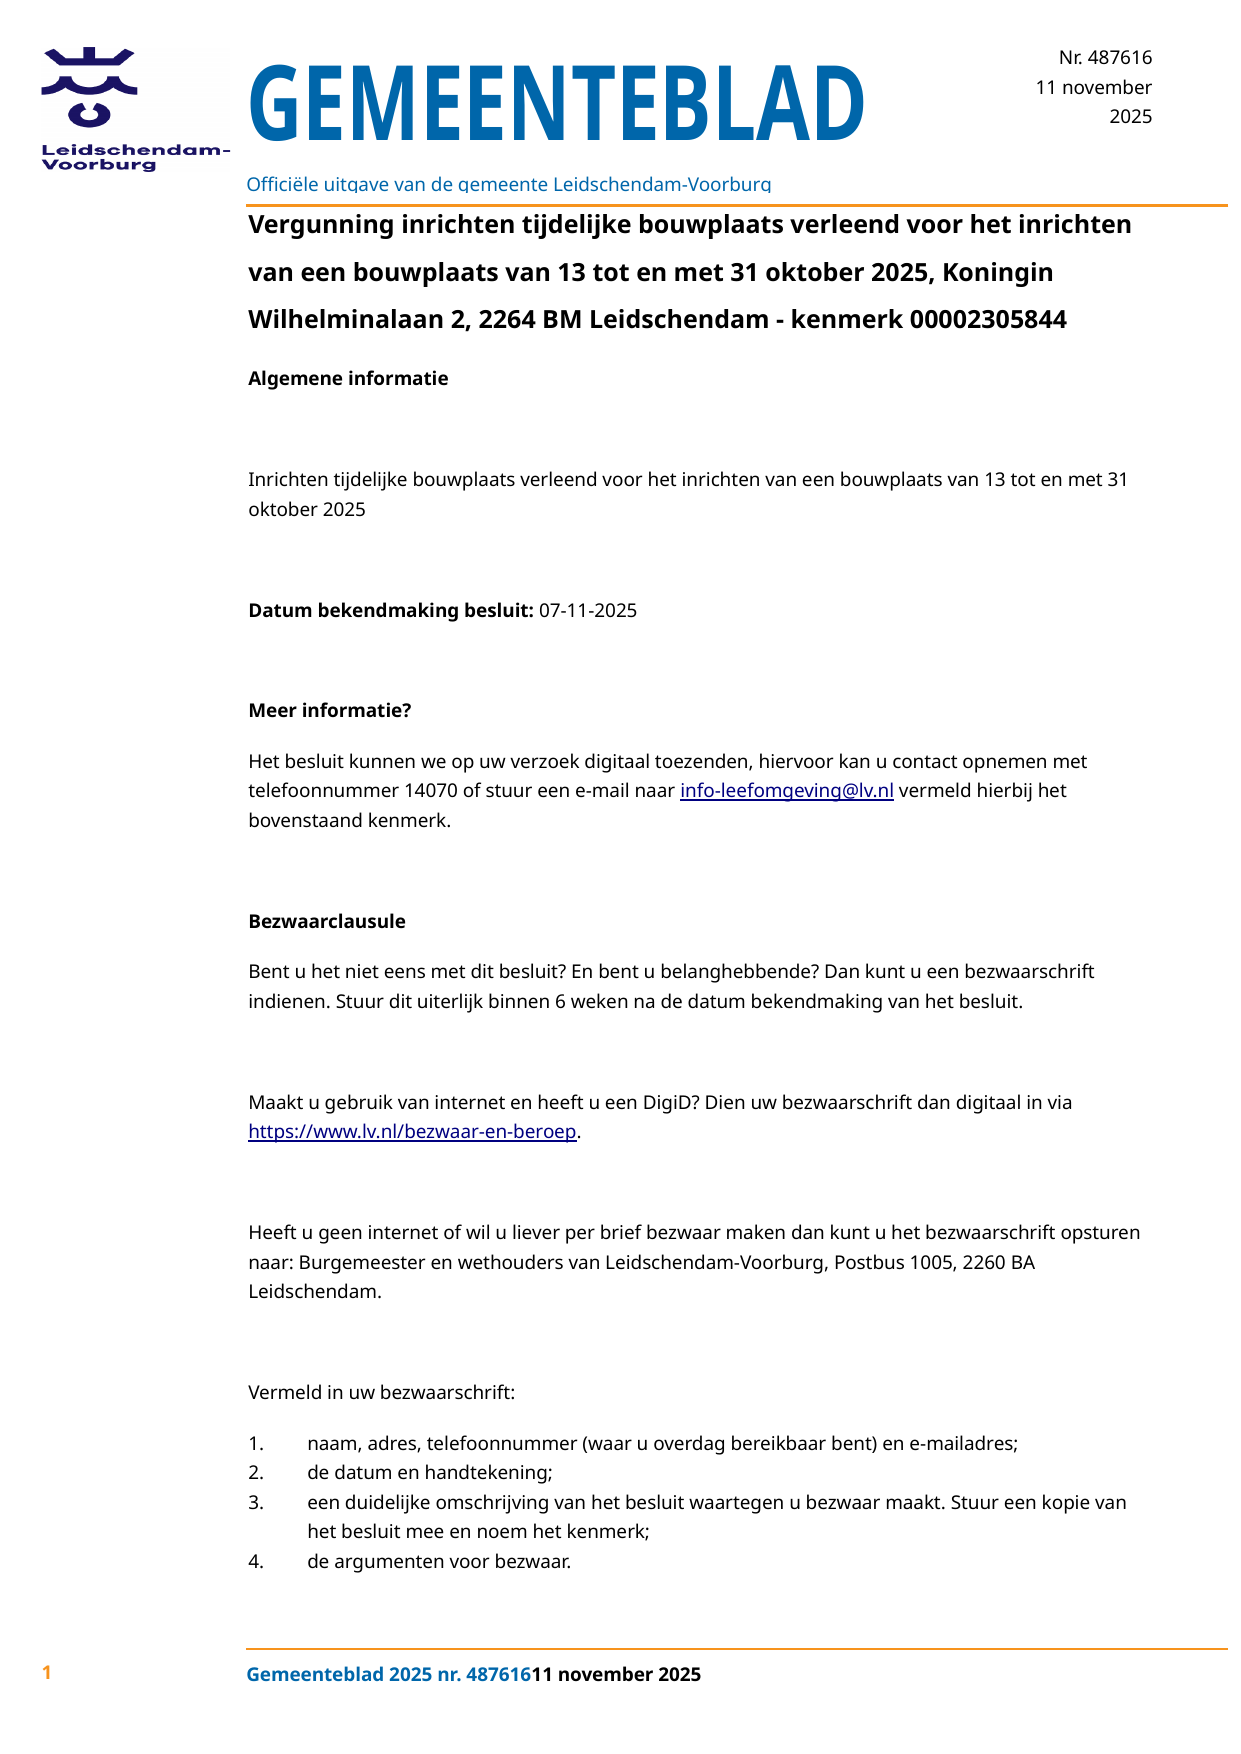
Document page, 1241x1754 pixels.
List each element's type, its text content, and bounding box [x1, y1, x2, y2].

picture [41, 47, 231, 172]
list de argumenten voor bezwaar. [248, 1548, 1152, 1574]
text Bent u het niet eens met dit besluit? En bent u belanghebbende? Dan kunt u een bezwaarschrift indienen. Stuur dit uiterlijk binnen 6 weken na de datum bekendmaking van het besluit. [248, 958, 1152, 1014]
text Maakt u gebruik van internet en heeft u een DigiD? Dien uw bezwaarschrift dan digitaal in via https://www.lv.nl/bezwaar-en-beroep. [248, 1089, 1152, 1144]
text Vergunning inrichten tijdelijke bouwplaats verleend voor het inrichten van een bouwplaats van 13 tot en met 31 oktober 2025, Koningin Wilhelminalaan 2, 2264 BM Leidschendam - kenmerk 00002305844 [248, 207, 1152, 336]
text Vermeld in uw bezwaarschrift: [248, 1379, 1152, 1405]
list een duidelijke omschrijving van het besluit waartegen u bezwaar maakt. Stuur een kopie van het besluit mee en noem het kenmerk; [248, 1489, 1152, 1544]
text Algemene informatie [248, 366, 1152, 391]
text Heeft u geen internet of wil u liever per brief bezwaar maken dan kunt u het bezwaarschrift opsturen naar: Burgemeester en wethouders van Leidschendam-Voorburg, Postbus 1005, 2260 BA Leidschendam. [248, 1219, 1152, 1304]
text Het besluit kunnen we op uw verzoek digitaal toezenden, hiervoor kan u contact opnemen met telefoonnummer 14070 of stuur een e-mail naar info-leefomgeving@lv.nl vermeld hierbij het bovenstaand kenmerk. [248, 748, 1152, 833]
text Meer informatie? [248, 698, 1152, 723]
list naam, adres, telefoonnummer (waar u overdag bereikbaar bent) en e-mailadres; [248, 1430, 1152, 1455]
text Inrichten tijdelijke bouwplaats verleend voor het inrichten van een bouwplaats van 13 tot en met 31 oktober 2025 [248, 466, 1152, 522]
list de datum en handtekening; [248, 1459, 1152, 1485]
text Datum bekendmaking besluit: 07-11-2025 [248, 597, 1152, 622]
text Bezwaarclausule [248, 908, 1152, 934]
